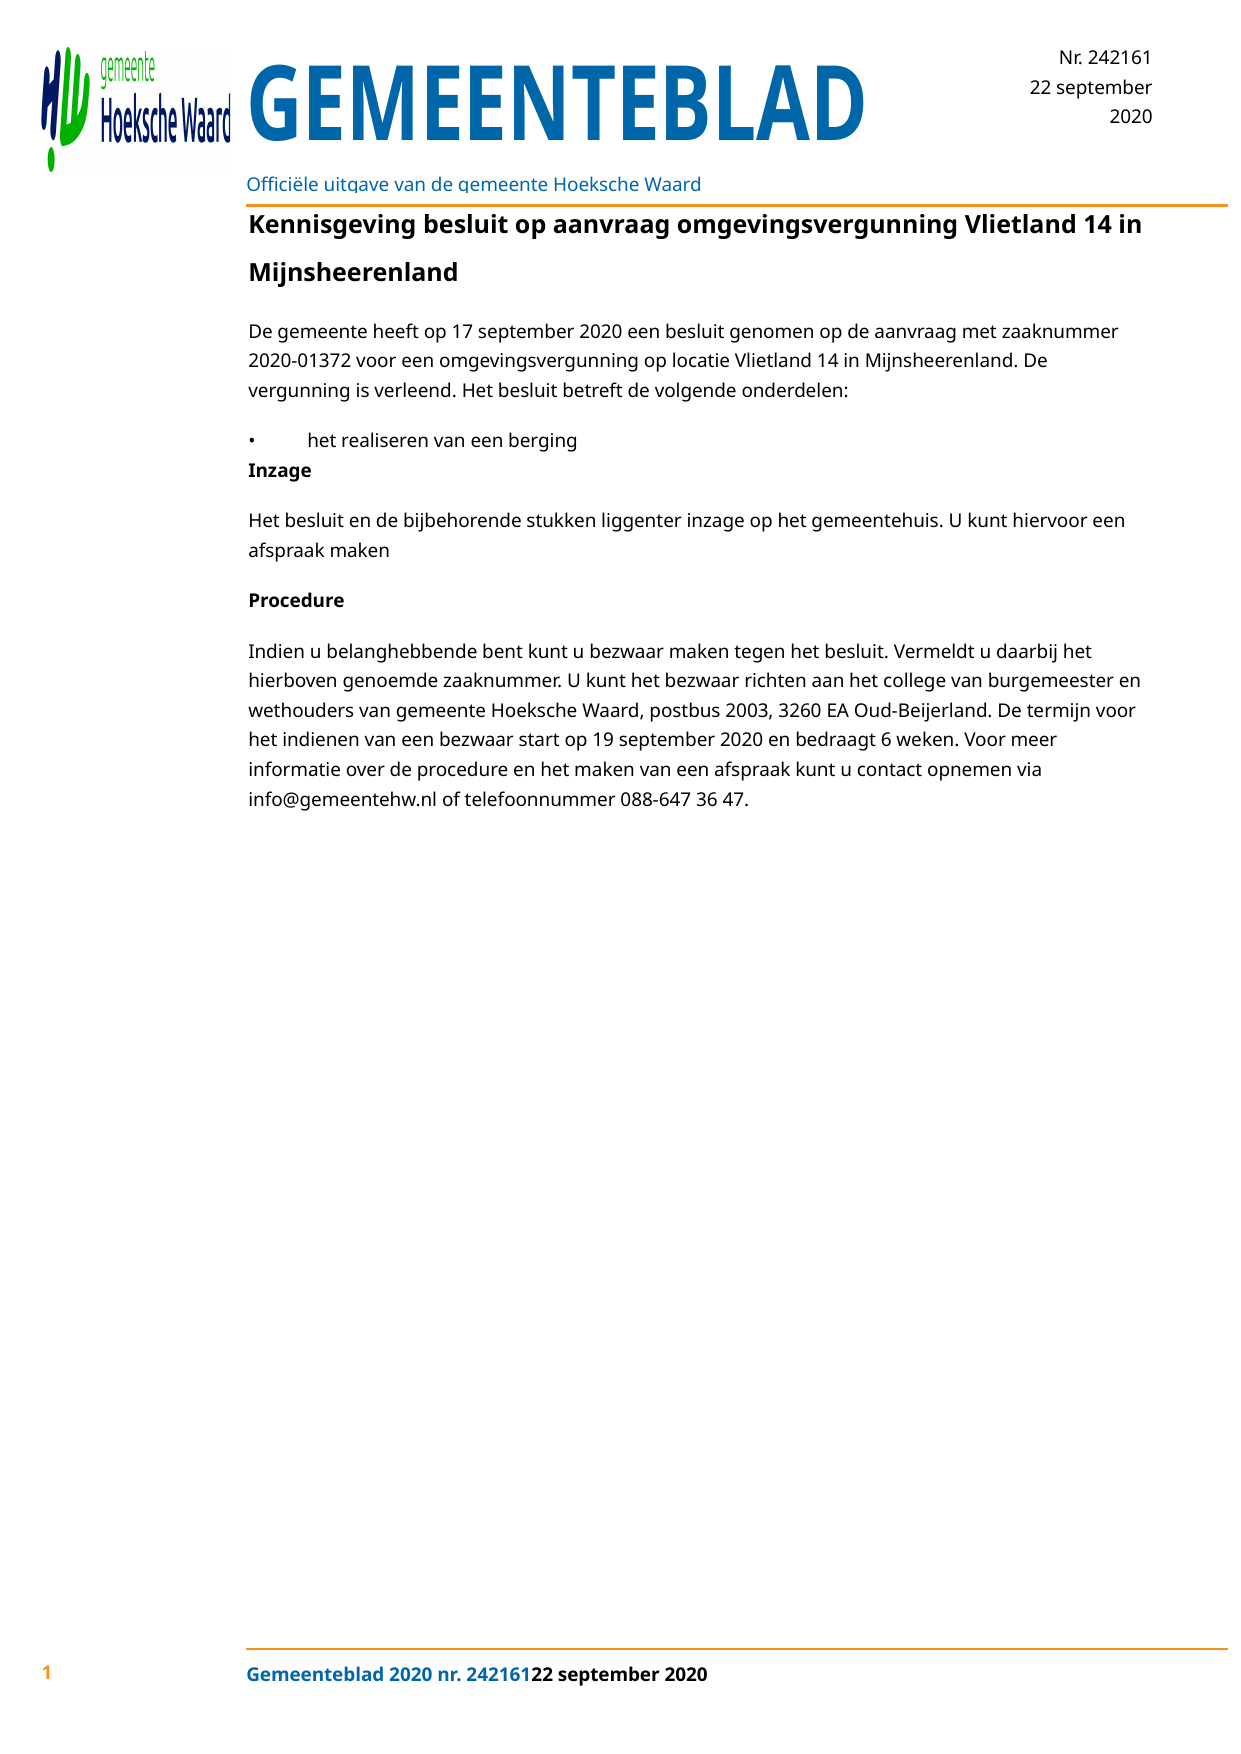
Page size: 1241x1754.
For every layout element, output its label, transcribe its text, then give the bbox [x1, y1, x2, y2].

list het realiseren van een berging [248, 427, 1152, 453]
text Het besluit en de bijbehorende stukken liggenter inzage op het gemeentehuis. U kunt hiervoor een afspraak maken [248, 507, 1152, 563]
text Inzage [248, 457, 1152, 483]
text Procedure [248, 587, 1152, 613]
text Kennisgeving besluit op aanvraag omgevingsvergunning Vlietland 14 in Mijnsheerenland [248, 207, 1152, 288]
text Indien u belanghebbende bent kunt u bezwaar maken tegen het besluit. Vermeldt u daarbij het hierboven genoemde zaaknummer. U kunt het bezwaar richten aan het college van burgemeester en wethouders van gemeente Hoeksche Waard, postbus 2003, 3260 EA Oud-Beijerland. De termijn voor het indienen van een bezwaar start op 19 september 2020 en bedraagt 6 weken. Voor meer informatie over de procedure en het maken van een afspraak kunt u contact opnemen via info@gemeentehw.nl of telefoonnummer 088-647 36 47. [248, 638, 1152, 812]
text De gemeente heeft op 17 september 2020 een besluit genomen op de aanvraag met zaaknummer 2020-01372 voor een omgevingsvergunning op locatie Vlietland 14 in Mijnsheerenland. De vergunning is verleend. Het besluit betreft de volgende onderdelen: [248, 318, 1152, 403]
picture [41, 47, 231, 172]
